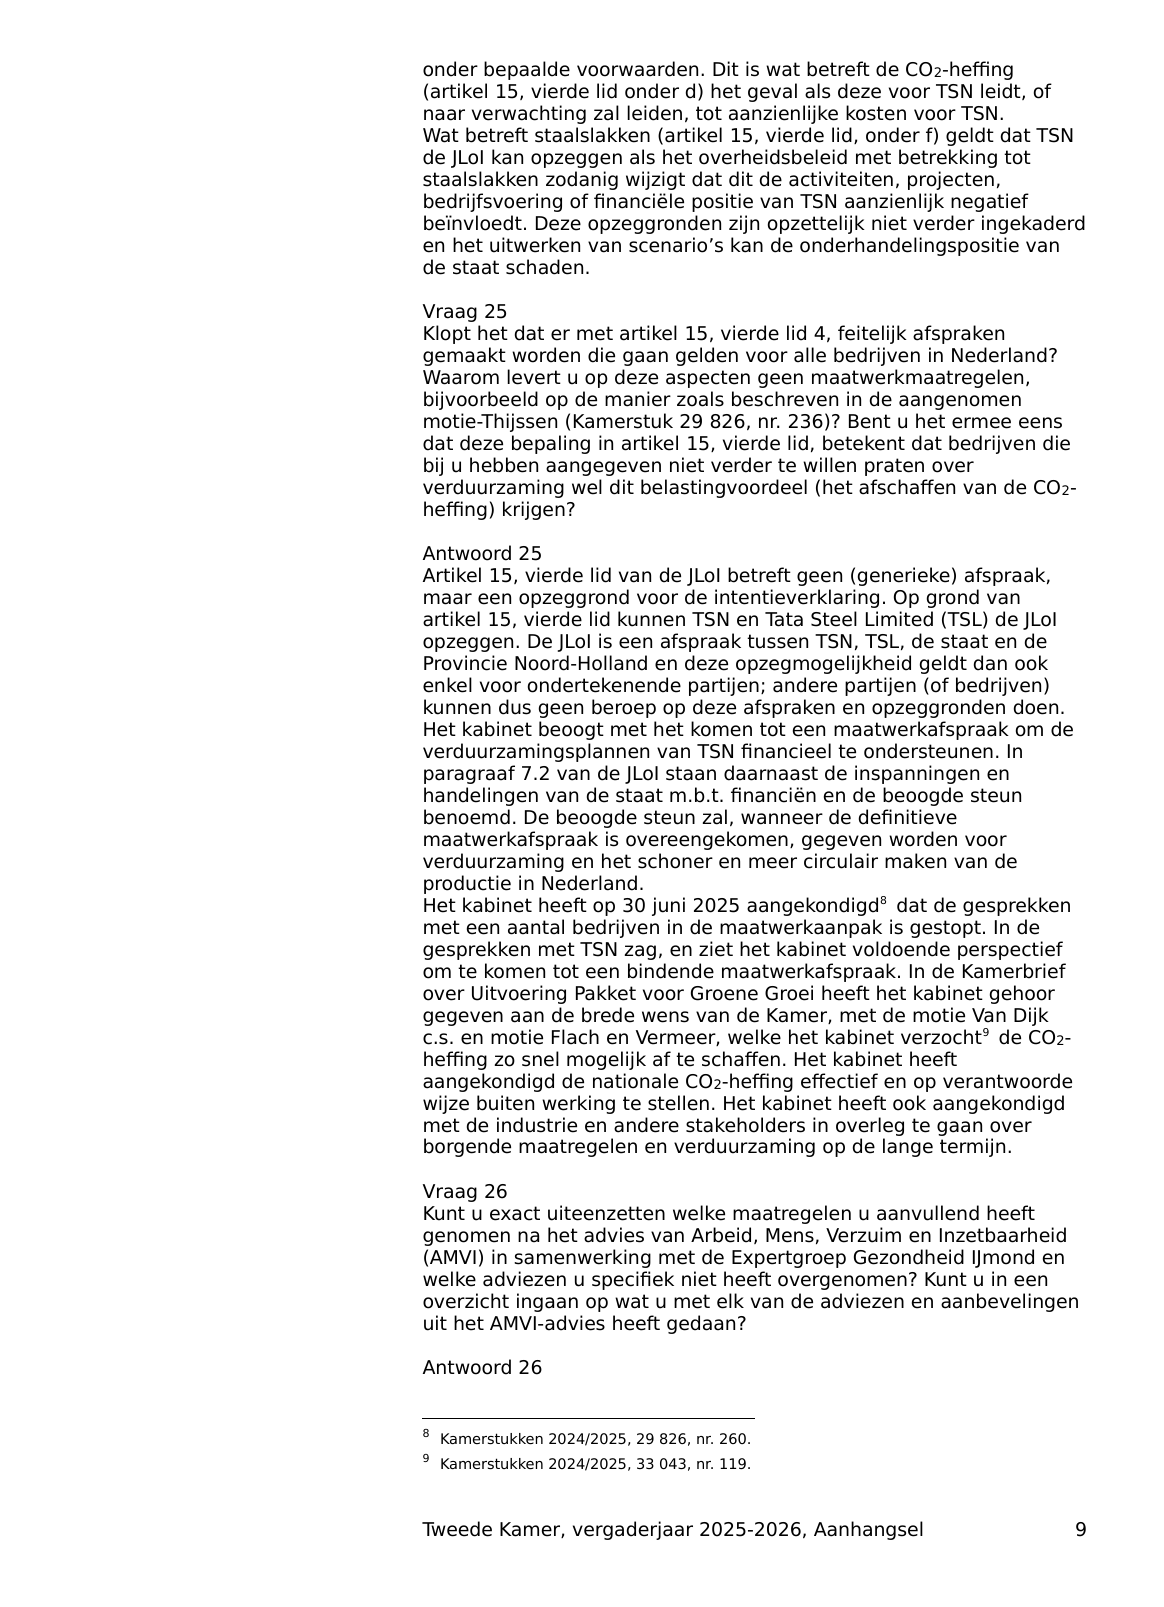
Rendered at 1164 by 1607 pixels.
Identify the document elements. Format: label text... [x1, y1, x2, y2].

text Antwoord 26 [422, 1357, 1087, 1379]
text Vraag 26 [422, 1181, 1087, 1203]
text Wat betreft staalslakken (artikel 15, vierde lid, onder f) geldt dat TSN de JLoI kan opzeggen als het overheidsbeleid met betrekking tot staalslakken zodanig wijzigt dat dit de activiteiten, projecten, bedrijfsvoering of financiële positie van TSN aanzienlijk negatief beïnvloedt. Deze opzeggronden zijn opzettelijk niet verder ingekaderd en het uitwerken van scenario’s kan de onderhandelingspositie van de staat schaden. [422, 125, 1087, 279]
text Vraag 25 [422, 301, 1087, 323]
text Antwoord 25 [422, 543, 1087, 565]
text Kamerstukken 2024/2025, 33 043, nr. 119. [422, 1452, 1087, 1474]
text Kamerstukken 2024/2025, 29 826, nr. 260. [422, 1427, 1087, 1449]
text Het kabinet heeft op 30 juni 2025 aangekondigd dat de gesprekken met een aantal bedrijven in de maatwerkaanpak is gestopt. In de gesprekken met TSN zag, en ziet het kabinet voldoende perspectief om te komen tot een bindende maatwerkafspraak. In de Kamerbrief over Uitvoering Pakket voor Groene Groei heeft het kabinet gehoor gegeven aan de brede wens van de Kamer, met de motie Van Dijk c.s. en motie Flach en Vermeer, welke het kabinet verzocht de CO2-heffing zo snel mogelijk af te schaffen. Het kabinet heeft aangekondigd de nationale CO2-heffing effectief en op verantwoorde wijze buiten werking te stellen. Het kabinet heeft ook aangekondigd met de industrie en andere stakeholders in overleg te gaan over borgende maatregelen en verduurzaming op de lange termijn. [422, 895, 1087, 1158]
text onder bepaalde voorwaarden. Dit is wat betreft de CO2-heffing (artikel 15, vierde lid onder d) het geval als deze voor TSN leidt, of naar verwachting zal leiden, tot aanzienlijke kosten voor TSN. [422, 59, 1087, 125]
text Artikel 15, vierde lid van de JLoI betreft geen (generieke) afspraak, maar een opzeggrond voor de intentieverklaring. Op grond van artikel 15, vierde lid kunnen TSN en Tata Steel Limited (TSL) de JLoI opzeggen. De JLoI is een afspraak tussen TSN, TSL, de staat en de Provincie Noord-Holland en deze opzegmogelijkheid geldt dan ook enkel voor ondertekenende partijen; andere partijen (of bedrijven) kunnen dus geen beroep op deze afspraken en opzeggronden doen. Het kabinet beoogt met het komen tot een maatwerkafspraak om de verduurzamingsplannen van TSN financieel te ondersteunen. In paragraaf 7.2 van de JLoI staan daarnaast de inspanningen en handelingen van de staat m.b.t. financiën en de beoogde steun benoemd. De beoogde steun zal, wanneer de definitieve maatwerkafspraak is overeengekomen, gegeven worden voor verduurzaming en het schoner en meer circulair maken van de productie in Nederland. [422, 565, 1087, 895]
text Kunt u exact uiteenzetten welke maatregelen u aanvullend heeft genomen na het advies van Arbeid, Mens, Verzuim en Inzetbaarheid (AMVI) in samenwerking met de Expertgroep Gezondheid IJmond en welke adviezen u specifiek niet heeft overgenomen? Kunt u in een overzicht ingaan op wat u met elk van de adviezen en aanbevelingen uit het AMVI-advies heeft gedaan? [422, 1203, 1087, 1334]
text Klopt het dat er met artikel 15, vierde lid 4, feitelijk afspraken gemaakt worden die gaan gelden voor alle bedrijven in Nederland? Waarom levert u op deze aspecten geen maatwerkmaatregelen, bijvoorbeeld op de manier zoals beschreven in de aangenomen motie-Thijssen (Kamerstuk 29 826, nr. 236)? Bent u het ermee eens dat deze bepaling in artikel 15, vierde lid, betekent dat bedrijven die bij u hebben aangegeven niet verder te willen praten over verduurzaming wel dit belastingvoordeel (het afschaffen van de CO2-heffing) krijgen? [422, 323, 1087, 521]
